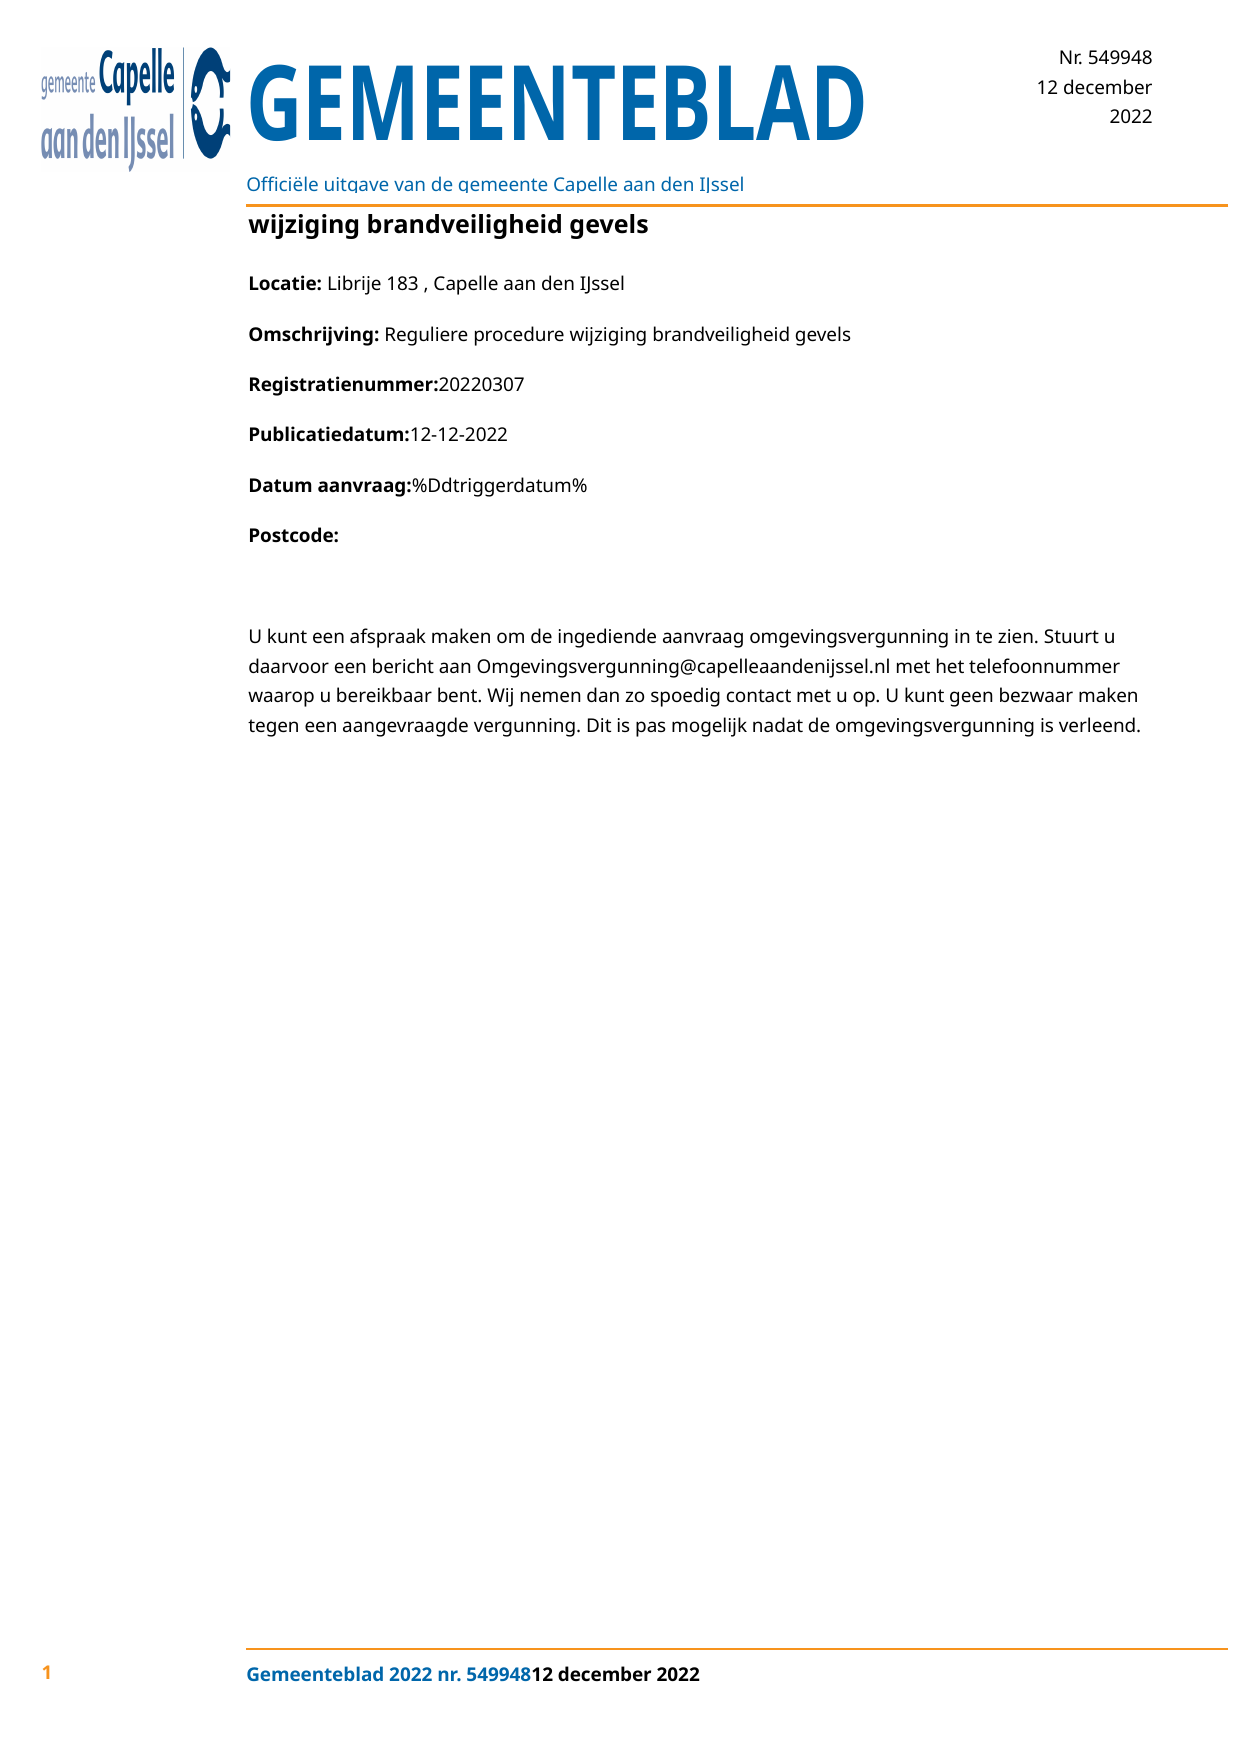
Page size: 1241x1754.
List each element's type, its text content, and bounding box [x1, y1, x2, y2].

text Postcode: [248, 522, 1152, 548]
text Publicatiedatum:12-12-2022 [248, 422, 1152, 447]
text Registratienummer:20220307 [248, 371, 1152, 397]
text Omschrijving: Reguliere procedure wijziging brandveiligheid gevels [248, 321, 1152, 346]
text Datum aanvraag:%Ddtriggerdatum% [248, 472, 1152, 498]
picture [41, 47, 231, 172]
text wijziging brandveiligheid gevels [248, 207, 1152, 241]
text U kunt een afspraak maken om de ingediende aanvraag omgevingsvergunning in te zien. Stuurt u daarvoor een bericht aan Omgevingsvergunning@capelleaandenijssel.nl met het telefoonnummer waarop u bereikbaar bent. Wij nemen dan zo spoedig contact met u op. U kunt geen bezwaar maken tegen een aangevraagde vergunning. Dit is pas mogelijk nadat de omgevingsvergunning is verleend. [248, 623, 1152, 738]
text Locatie: Librije 183 , Capelle aan den IJssel [248, 270, 1152, 296]
